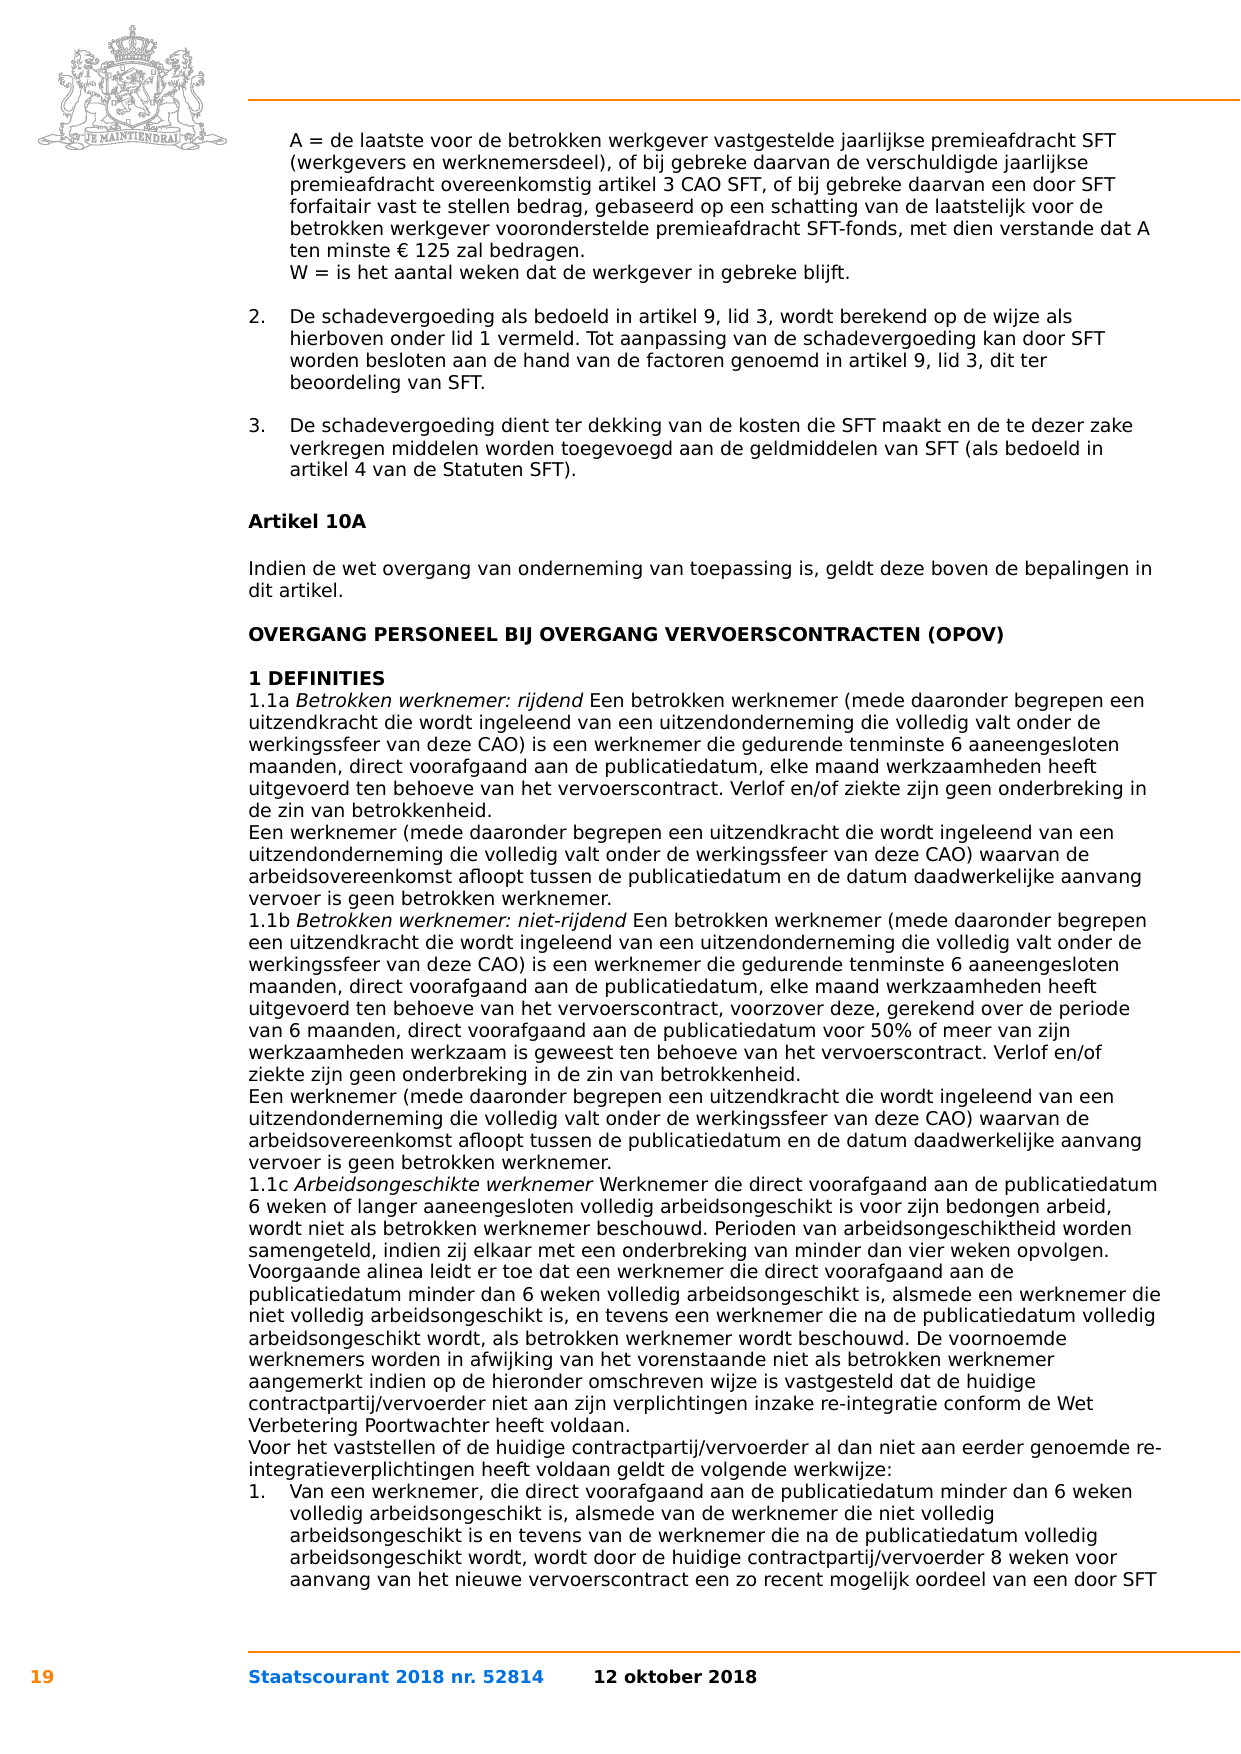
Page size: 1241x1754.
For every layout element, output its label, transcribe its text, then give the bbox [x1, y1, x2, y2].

text A = de laatste voor de betrokken werkgever vastgestelde jaarlijkse premieafdracht SFT (werkgevers en werknemersdeel), of bij gebreke daarvan de verschuldigde jaarlijkse premieafdracht overeenkomstig artikel 3 CAO SFT, of bij gebreke daarvan een door SFT forfaitair vast te stellen bedrag, gebaseerd op een schatting van de laatstelijk voor de betrokken werkgever vooronderstelde premieafdracht SFT-fonds, met dien verstande dat A ten minste € 125 zal bedragen. [289, 130, 1163, 262]
text Een werknemer (mede daaronder begrepen een uitzendkracht die wordt ingeleend van een uitzendonderneming die volledig valt onder de werkingssfeer van deze CAO) waarvan de arbeidsovereenkomst afloopt tussen de publicatiedatum en de datum daadwerkelijke aanvang vervoer is geen betrokken werknemer. [248, 822, 1163, 910]
text 2. De schadevergoeding als bedoeld in artikel 9, lid 3, wordt berekend op de wijze als hierboven onder lid 1 vermeld. Tot aanpassing van de schadevergoeding kan door SFT worden besloten aan de hand van de factoren genoemd in artikel 9, lid 3, dit ter beoordeling van SFT. [248, 306, 1163, 393]
subtitle OVERGANG PERSONEEL BIJ OVERGANG VERVOERSCONTRACTEN (OPOV) [248, 624, 1163, 646]
text 3. De schadevergoeding dient ter dekking van de kosten die SFT maakt en de te dezer zake verkregen middelen worden toegevoegd aan de geldmiddelen van SFT (als bedoeld in artikel 4 van de Statuten SFT). [248, 415, 1163, 481]
text Een werknemer (mede daaronder begrepen een uitzendkracht die wordt ingeleend van een uitzendonderneming die volledig valt onder de werkingssfeer van deze CAO) waarvan de arbeidsovereenkomst afloopt tussen de publicatiedatum en de datum daadwerkelijke aanvang vervoer is geen betrokken werknemer. [248, 1086, 1163, 1173]
subtitle 1 DEFINITIES [248, 668, 1163, 690]
text Voorgaande alinea leidt er toe dat een werknemer die direct voorafgaand aan de publicatiedatum minder dan 6 weken volledig arbeidsongeschikt is, alsmede een werknemer die niet volledig arbeidsongeschikt is, en tevens een werknemer die na de publicatiedatum volledig arbeidsongeschikt wordt, als betrokken werknemer wordt beschouwd. De voornoemde werknemers worden in afwijking van het vorenstaande niet als betrokken werknemer aangemerkt indien op de hieronder omschreven wijze is vastgesteld dat de huidige contractpartij/vervoerder niet aan zijn verplichtingen inzake re-integratie conform de Wet Verbetering Poortwachter heeft voldaan. [248, 1261, 1163, 1437]
text Voor het vaststellen of de huidige contractpartij/vervoerder al dan niet aan eerder genoemde re-integratieverplichtingen heeft voldaan geldt de volgende werkwijze: [248, 1437, 1163, 1481]
text W = is het aantal weken dat de werkgever in gebreke blijft. [289, 262, 1163, 284]
text Indien de wet overgang van onderneming van toepassing is, geldt deze boven de bepalingen in dit artikel. [248, 558, 1163, 602]
text 1.1c Arbeidsongeschikte werknemer Werknemer die direct voorafgaand aan de publicatiedatum 6 weken of langer aaneengesloten volledig arbeidsongeschikt is voor zijn bedongen arbeid, wordt niet als betrokken werknemer beschouwd. Perioden van arbeidsongeschiktheid worden samengeteld, indien zij elkaar met een onderbreking van minder dan vier weken opvolgen. [248, 1173, 1163, 1261]
text 1.1a Betrokken werknemer: rijdend Een betrokken werknemer (mede daaronder begrepen een uitzendkracht die wordt ingeleend van een uitzendonderneming die volledig valt onder de werkingssfeer van deze CAO) is een werknemer die gedurende tenminste 6 aaneengesloten maanden, direct voorafgaand aan de publicatiedatum, elke maand werkzaamheden heeft uitgevoerd ten behoeve van het vervoerscontract. Verlof en/of ziekte zijn geen onderbreking in de zin van betrokkenheid. [248, 690, 1163, 822]
text 1.1b Betrokken werknemer: niet-rijdend Een betrokken werknemer (mede daaronder begrepen een uitzendkracht die wordt ingeleend van een uitzendonderneming die volledig valt onder de werkingssfeer van deze CAO) is een werknemer die gedurende tenminste 6 aaneengesloten maanden, direct voorafgaand aan de publicatiedatum, elke maand werkzaamheden heeft uitgevoerd ten behoeve van het vervoerscontract, voorzover deze, gerekend over de periode van 6 maanden, direct voorafgaand aan de publicatiedatum voor 50% of meer van zijn werkzaamheden werkzaam is geweest ten behoeve van het vervoerscontract. Verlof en/of ziekte zijn geen onderbreking in de zin van betrokkenheid. [248, 910, 1163, 1086]
text 1. Van een werknemer, die direct voorafgaand aan de publicatiedatum minder dan 6 weken volledig arbeidsongeschikt is, alsmede van de werknemer die niet volledig arbeidsongeschikt is en tevens van de werknemer die na de publicatiedatum volledig arbeidsongeschikt wordt, wordt door de huidige contractpartij/vervoerder 8 weken voor aanvang van het nieuwe vervoerscontract een zo recent mogelijk oordeel van een door SFT [248, 1481, 1163, 1591]
subtitle Artikel 10A [248, 511, 1163, 533]
picture [38, 25, 227, 150]
